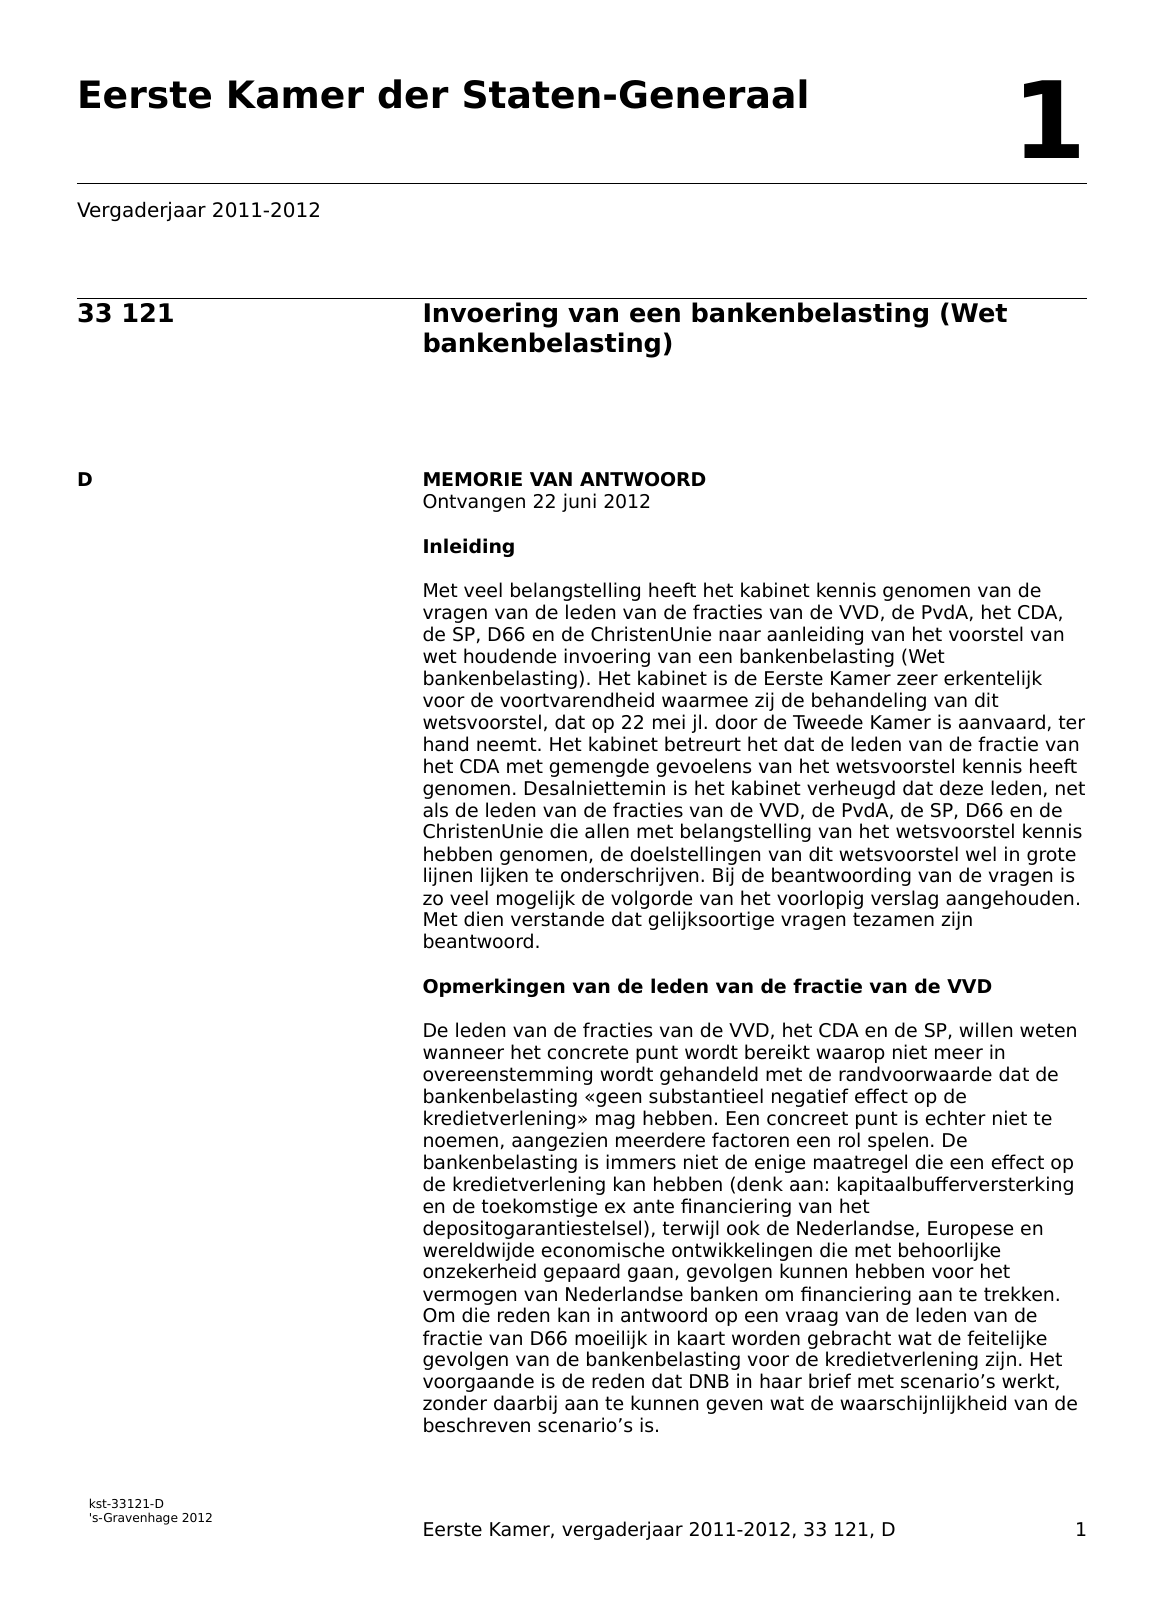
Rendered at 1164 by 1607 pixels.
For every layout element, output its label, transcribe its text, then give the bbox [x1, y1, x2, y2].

table_cell Vergaderjaar 2011-2012 [77, 184, 1087, 298]
subtitle Opmerkingen van de leden van de fractie van de VVD [422, 976, 1087, 997]
subtitle Inleiding [422, 536, 1087, 557]
text kst-33121-D [88, 1497, 323, 1511]
table_header 1 [886, 59, 1087, 183]
subtitle D MEMORIE VAN ANTWOORD [77, 469, 1087, 491]
text Ontvangen 22 juni 2012 [422, 491, 1087, 513]
text Met veel belangstelling heeft het kabinet kennis genomen van de vragen van de leden van de fracties van de VVD, de PvdA, het CDA, de SP, D66 en de ChristenUnie naar aanleiding van het voorstel van wet houdende invoering van een bankenbelasting (Wet bankenbelasting). Het kabinet is de Eerste Kamer zeer erkentelijk voor de voortvarendheid waarmee zij de behandeling van dit wetsvoorstel, dat op 22 mei jl. door de Tweede Kamer is aanvaard, ter hand neemt. Het kabinet betreurt het dat de leden van de fractie van het CDA met gemengde gevoelens van het wetsvoorstel kennis heeft genomen. Desalniettemin is het kabinet verheugd dat deze leden, net als de leden van de fracties van de VVD, de PvdA, de SP, D66 en de ChristenUnie die allen met belangstelling van het wetsvoorstel kennis hebben genomen, de doelstellingen van dit wetsvoorstel wel in grote lijnen lijken te onderschrijven. Bij de beantwoording van de vragen is zo veel mogelijk de volgorde van het voorlopig verslag aangehouden. Met dien verstande dat gelijksoortige vragen tezamen zijn beantwoord. [422, 580, 1087, 953]
table_header Eerste Kamer der Staten-Generaal [77, 59, 886, 183]
text 's-Gravenhage 2012 [88, 1511, 323, 1525]
text De leden van de fracties van de VVD, het CDA en de SP, willen weten wanneer het concrete punt wordt bereikt waarop niet meer in overeenstemming wordt gehandeld met de randvoorwaarde dat de bankenbelasting «geen substantieel negatief effect op de kredietverlening» mag hebben. Een concreet punt is echter niet te noemen, aangezien meerdere factoren een rol spelen. De bankenbelasting is immers niet de enige maatregel die een effect op de kredietverlening kan hebben (denk aan: kapitaalbufferversterking en de toekomstige ex ante financiering van het depositogarantiestelsel), terwijl ook de Nederlandse, Europese en wereldwijde economische ontwikkelingen die met behoorlijke onzekerheid gepaard gaan, gevolgen kunnen hebben voor het vermogen van Nederlandse banken om financiering aan te trekken. Om die reden kan in antwoord op een vraag van de leden van de fractie van D66 moeilijk in kaart worden gebracht wat de feitelijke gevolgen van de bankenbelasting voor de kredietverlening zijn. Het voorgaande is de reden dat DNB in haar brief met scenario’s werkt, zonder daarbij aan te kunnen geven wat de waarschijnlijkheid van de beschreven scenario’s is. [422, 1020, 1087, 1437]
subtitle 33 121 Invoering van een bankenbelasting (Wet bankenbelasting) [77, 299, 1087, 358]
